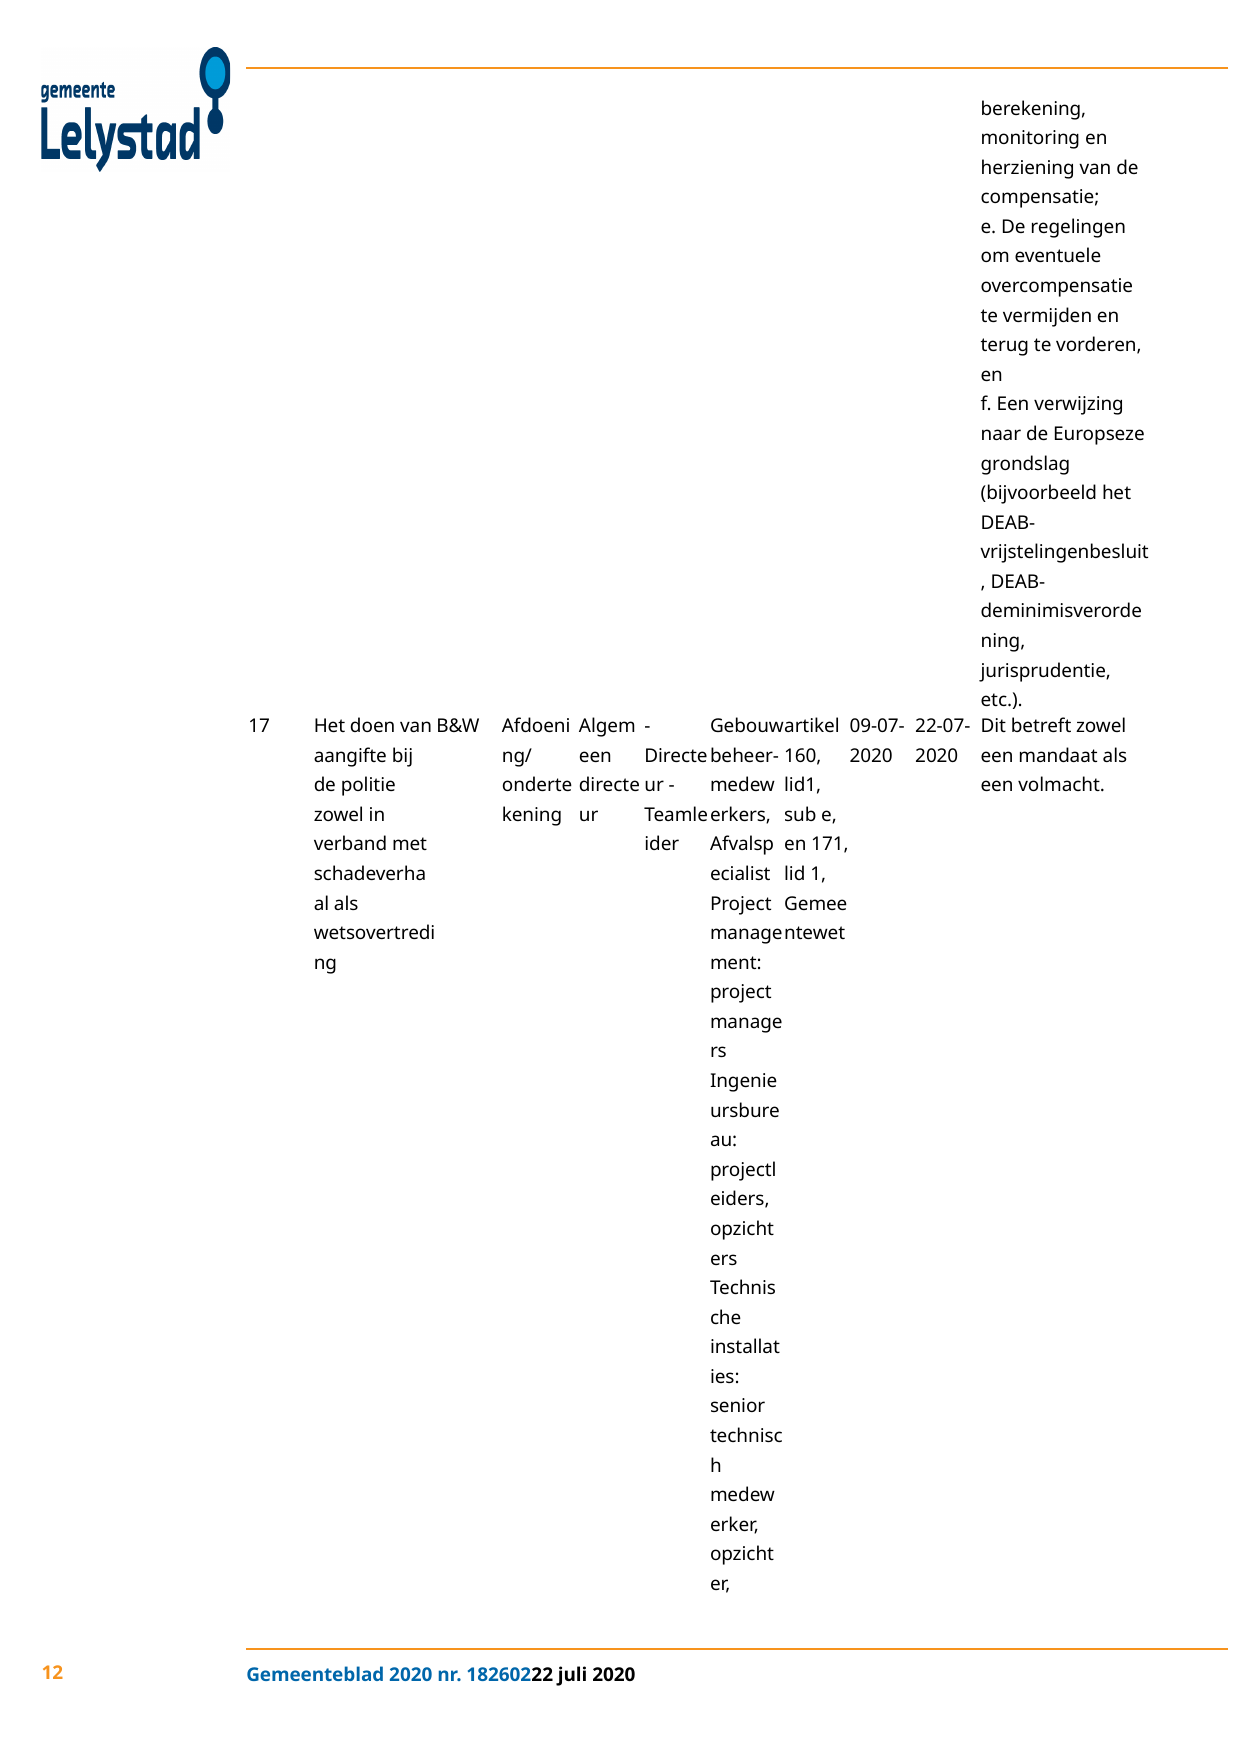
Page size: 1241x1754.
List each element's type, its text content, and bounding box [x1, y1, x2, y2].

table_cell Afdoening/ondertekening [502, 712, 579, 1596]
table_cell [915, 95, 980, 712]
table_cell Het doen van aangifte bij de politie zowel in verband met schadeverhaal als wetsovertreding [314, 712, 436, 1596]
table_cell [314, 95, 436, 712]
table_cell Dit betreft zowel een mandaat als een volmacht. [980, 712, 1152, 1596]
table_cell artikel 160, lid1, sub e, en 171, lid 1, Gemeentewet [784, 712, 849, 1596]
table_cell 22-07-2020 [915, 712, 980, 1596]
table_cell - Directeur - Teamleider [644, 712, 710, 1596]
table_cell 09-07-2020 [849, 712, 915, 1596]
table_cell [436, 95, 502, 712]
table_cell Gebouwbeheer-medewerkers, Afvalspecialist Projectmanagement: projectmanagers Ingenieursbureau: projectleiders, opzichters Technische installaties: senior technisch medewerker, opzichter, [710, 712, 784, 1596]
table_cell [579, 95, 644, 712]
table_cell [710, 95, 784, 712]
table_cell [849, 95, 915, 712]
table_cell [784, 95, 849, 712]
table_cell [644, 95, 710, 712]
table_cell berekening, monitoring en herziening van de compensatie; e. De regelingen om eventuele overcompensatie te vermijden en terug te vorderen, en f. Een verwijzing naar de Europseze grondslag (bijvoorbeeld het DEAB-vrijstelingenbesluit, DEAB-deminimisverordening, jurisprudentie, etc.). [980, 95, 1152, 712]
table_cell Algemeen directeur [579, 712, 644, 1596]
picture [41, 47, 231, 172]
table_cell [248, 95, 313, 712]
table_cell B&W [436, 712, 502, 1596]
table_cell 17 [248, 712, 313, 1596]
table_cell [502, 95, 579, 712]
